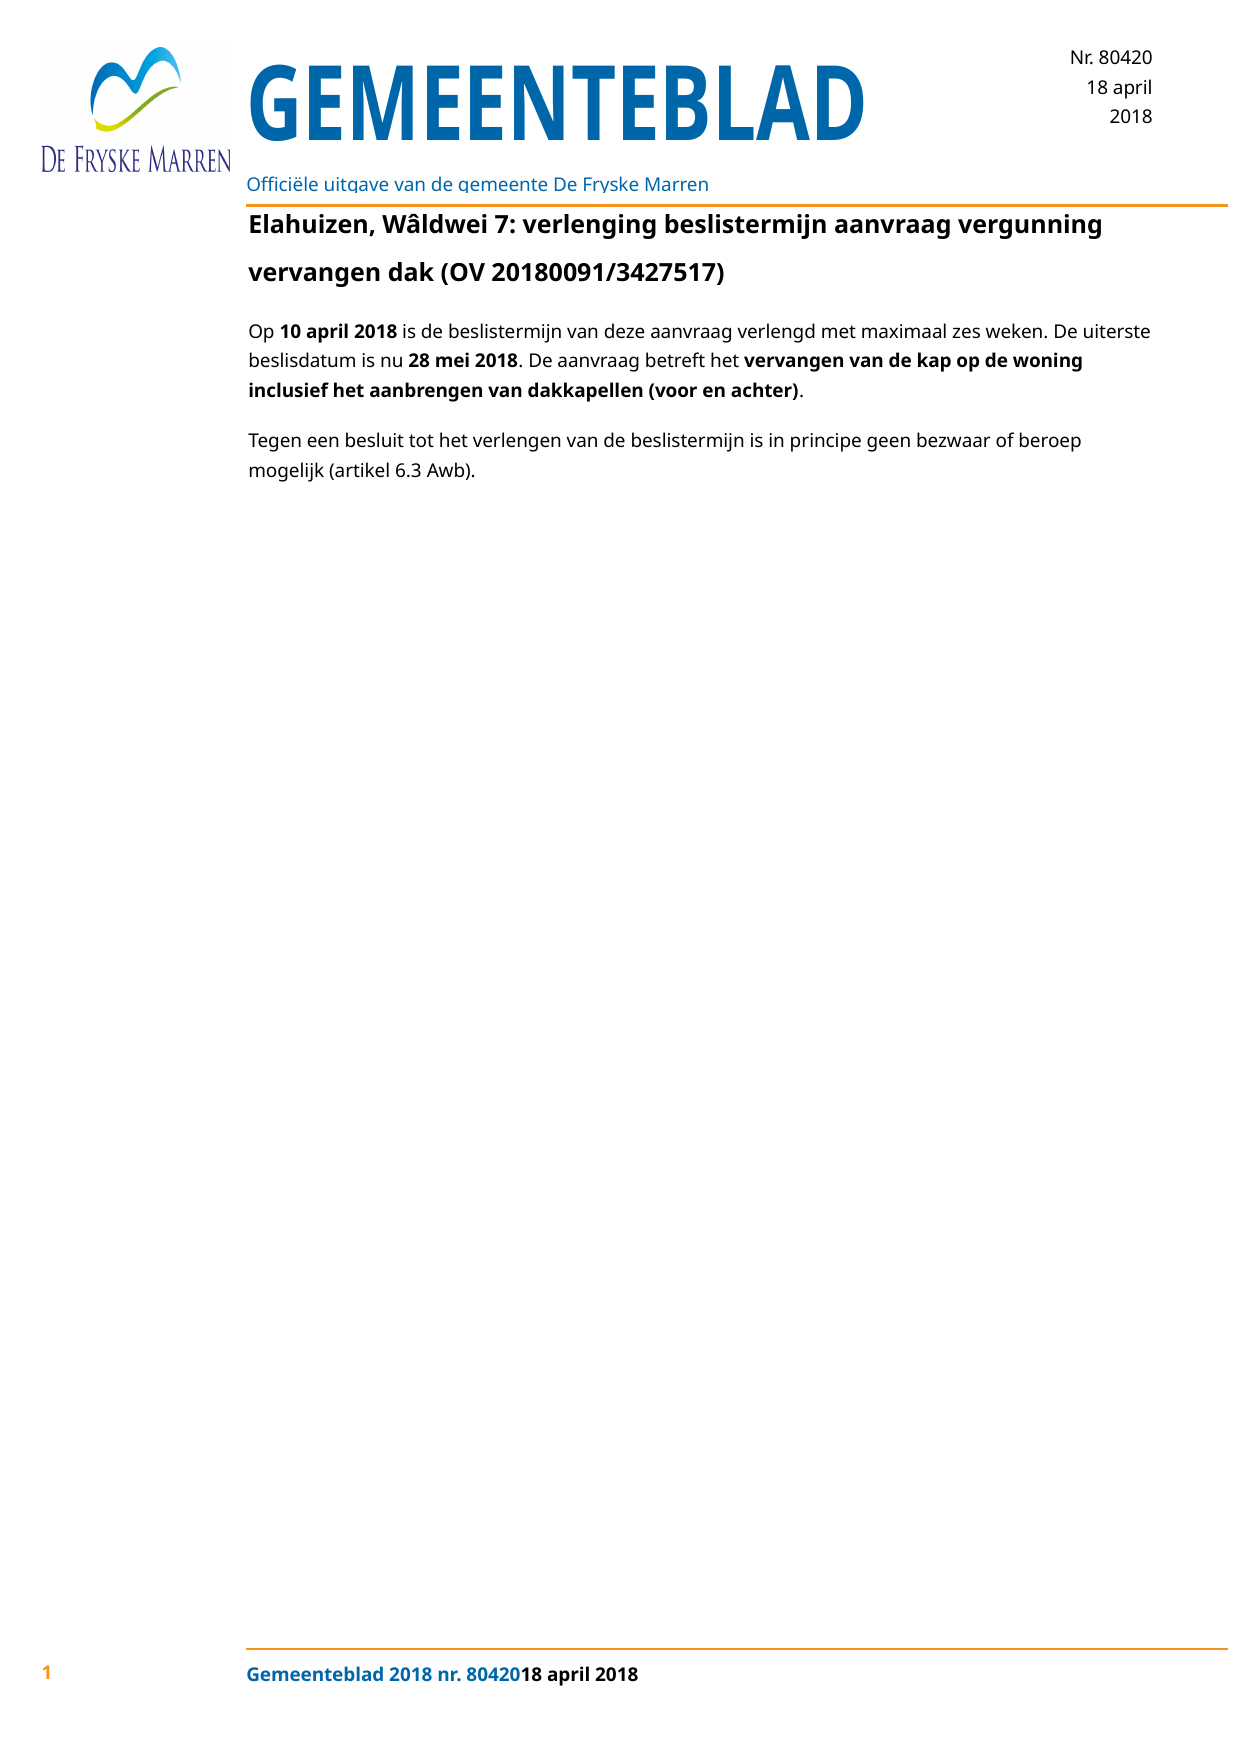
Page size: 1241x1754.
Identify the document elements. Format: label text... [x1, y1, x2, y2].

text Tegen een besluit tot het verlengen van de beslistermijn is in principe geen bezwaar of beroep mogelijk (artikel 6.3 Awb). [248, 427, 1152, 483]
picture [41, 47, 231, 172]
text Elahuizen, Wâldwei 7: verlenging beslistermijn aanvraag vergunning vervangen dak (OV 20180091/3427517) [248, 207, 1152, 288]
text Op 10 april 2018 is de beslistermijn van deze aanvraag verlengd met maximaal zes weken. De uiterste beslisdatum is nu 28 mei 2018. De aanvraag betreft het vervangen van de kap op de woning inclusief het aanbrengen van dakkapellen (voor en achter). [248, 318, 1152, 403]
